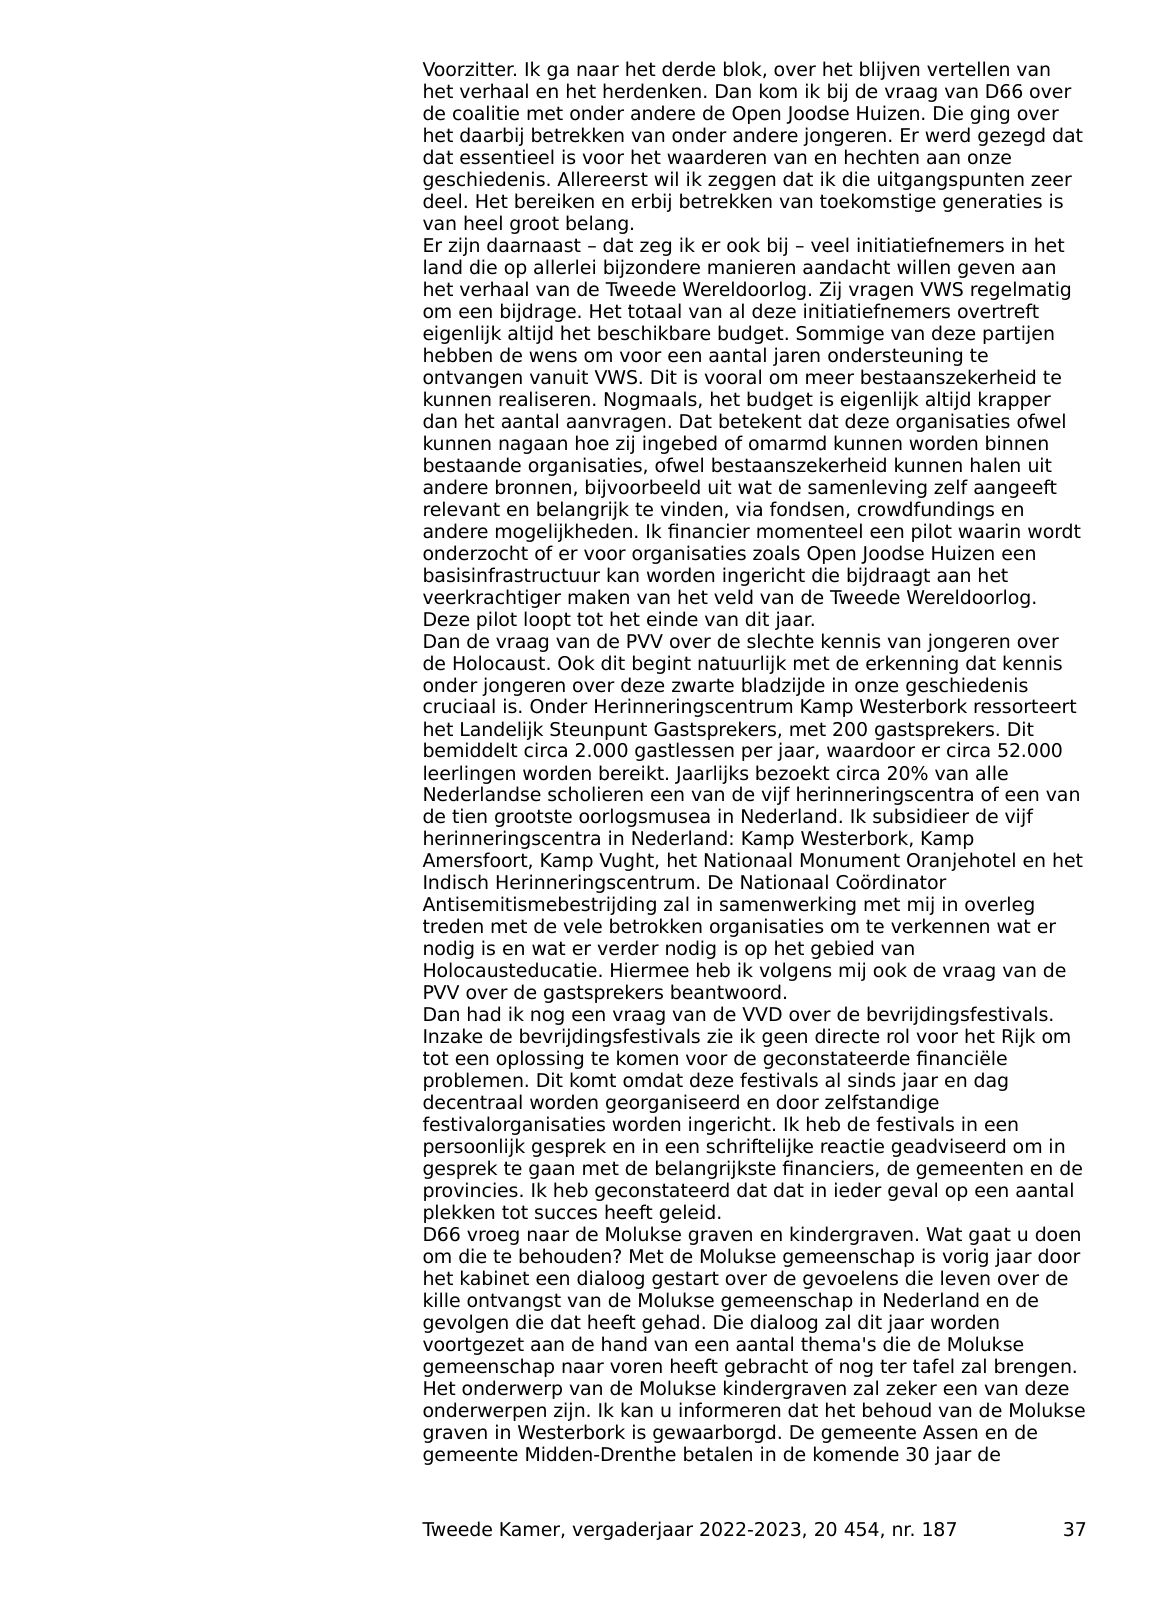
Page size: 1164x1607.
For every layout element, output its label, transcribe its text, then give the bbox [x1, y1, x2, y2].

text D66 vroeg naar de Molukse graven en kindergraven. Wat gaat u doen om die te behouden? Met de Molukse gemeenschap is vorig jaar door het kabinet een dialoog gestart over de gevoelens die leven over de kille ontvangst van de Molukse gemeenschap in Nederland en de gevolgen die dat heeft gehad. Die dialoog zal dit jaar worden voortgezet aan de hand van een aantal thema's die de Molukse gemeenschap naar voren heeft gebracht of nog ter tafel zal brengen. Het onderwerp van de Molukse kindergraven zal zeker een van deze onderwerpen zijn. Ik kan u informeren dat het behoud van de Molukse graven in Westerbork is gewaarborgd. De gemeente Assen en de gemeente Midden-Drenthe betalen in de komende 30 jaar de [422, 1224, 1087, 1466]
text Dan de vraag van de PVV over de slechte kennis van jongeren over de Holocaust. Ook dit begint natuurlijk met de erkenning dat kennis onder jongeren over deze zwarte bladzijde in onze geschiedenis cruciaal is. Onder Herinneringscentrum Kamp Westerbork ressorteert het Landelijk Steunpunt Gastsprekers, met 200 gastsprekers. Dit bemiddelt circa 2.000 gastlessen per jaar, waardoor er circa 52.000 leerlingen worden bereikt. Jaarlijks bezoekt circa 20% van alle Nederlandse scholieren een van de vijf herinneringscentra of een van de tien grootste oorlogsmusea in Nederland. Ik subsidieer de vijf herinneringscentra in Nederland: Kamp Westerbork, Kamp Amersfoort, Kamp Vught, het Nationaal Monument Oranjehotel en het Indisch Herinneringscentrum. De Nationaal Coördinator Antisemitismebestrijding zal in samenwerking met mij in overleg treden met de vele betrokken organisaties om te verkennen wat er nodig is en wat er verder nodig is op het gebied van Holocausteducatie. Hiermee heb ik volgens mij ook de vraag van de PVV over de gastsprekers beantwoord. [422, 631, 1087, 1004]
text Dan had ik nog een vraag van de VVD over de bevrijdingsfestivals. Inzake de bevrijdingsfestivals zie ik geen directe rol voor het Rijk om tot een oplossing te komen voor de geconstateerde financiële problemen. Dit komt omdat deze festivals al sinds jaar en dag decentraal worden georganiseerd en door zelfstandige festivalorganisaties worden ingericht. Ik heb de festivals in een persoonlijk gesprek en in een schriftelijke reactie geadviseerd om in gesprek te gaan met de belangrijkste financiers, de gemeenten en de provincies. Ik heb geconstateerd dat dat in ieder geval op een aantal plekken tot succes heeft geleid. [422, 1004, 1087, 1224]
text Er zijn daarnaast – dat zeg ik er ook bij – veel initiatiefnemers in het land die op allerlei bijzondere manieren aandacht willen geven aan het verhaal van de Tweede Wereldoorlog. Zij vragen VWS regelmatig om een bijdrage. Het totaal van al deze initiatiefnemers overtreft eigenlijk altijd het beschikbare budget. Sommige van deze partijen hebben de wens om voor een aantal jaren ondersteuning te ontvangen vanuit VWS. Dit is vooral om meer bestaanszekerheid te kunnen realiseren. Nogmaals, het budget is eigenlijk altijd krapper dan het aantal aanvragen. Dat betekent dat deze organisaties ofwel kunnen nagaan hoe zij ingebed of omarmd kunnen worden binnen bestaande organisaties, ofwel bestaanszekerheid kunnen halen uit andere bronnen, bijvoorbeeld uit wat de samenleving zelf aangeeft relevant en belangrijk te vinden, via fondsen, crowdfundings en andere mogelijkheden. Ik financier momenteel een pilot waarin wordt onderzocht of er voor organisaties zoals Open Joodse Huizen een basisinfrastructuur kan worden ingericht die bijdraagt aan het veerkrachtiger maken van het veld van de Tweede Wereldoorlog. Deze pilot loopt tot het einde van dit jaar. [422, 235, 1087, 631]
text Voorzitter. Ik ga naar het derde blok, over het blijven vertellen van het verhaal en het herdenken. Dan kom ik bij de vraag van D66 over de coalitie met onder andere de Open Joodse Huizen. Die ging over het daarbij betrekken van onder andere jongeren. Er werd gezegd dat dat essentieel is voor het waarderen van en hechten aan onze geschiedenis. Allereerst wil ik zeggen dat ik die uitgangspunten zeer deel. Het bereiken en erbij betrekken van toekomstige generaties is van heel groot belang. [422, 59, 1087, 235]
